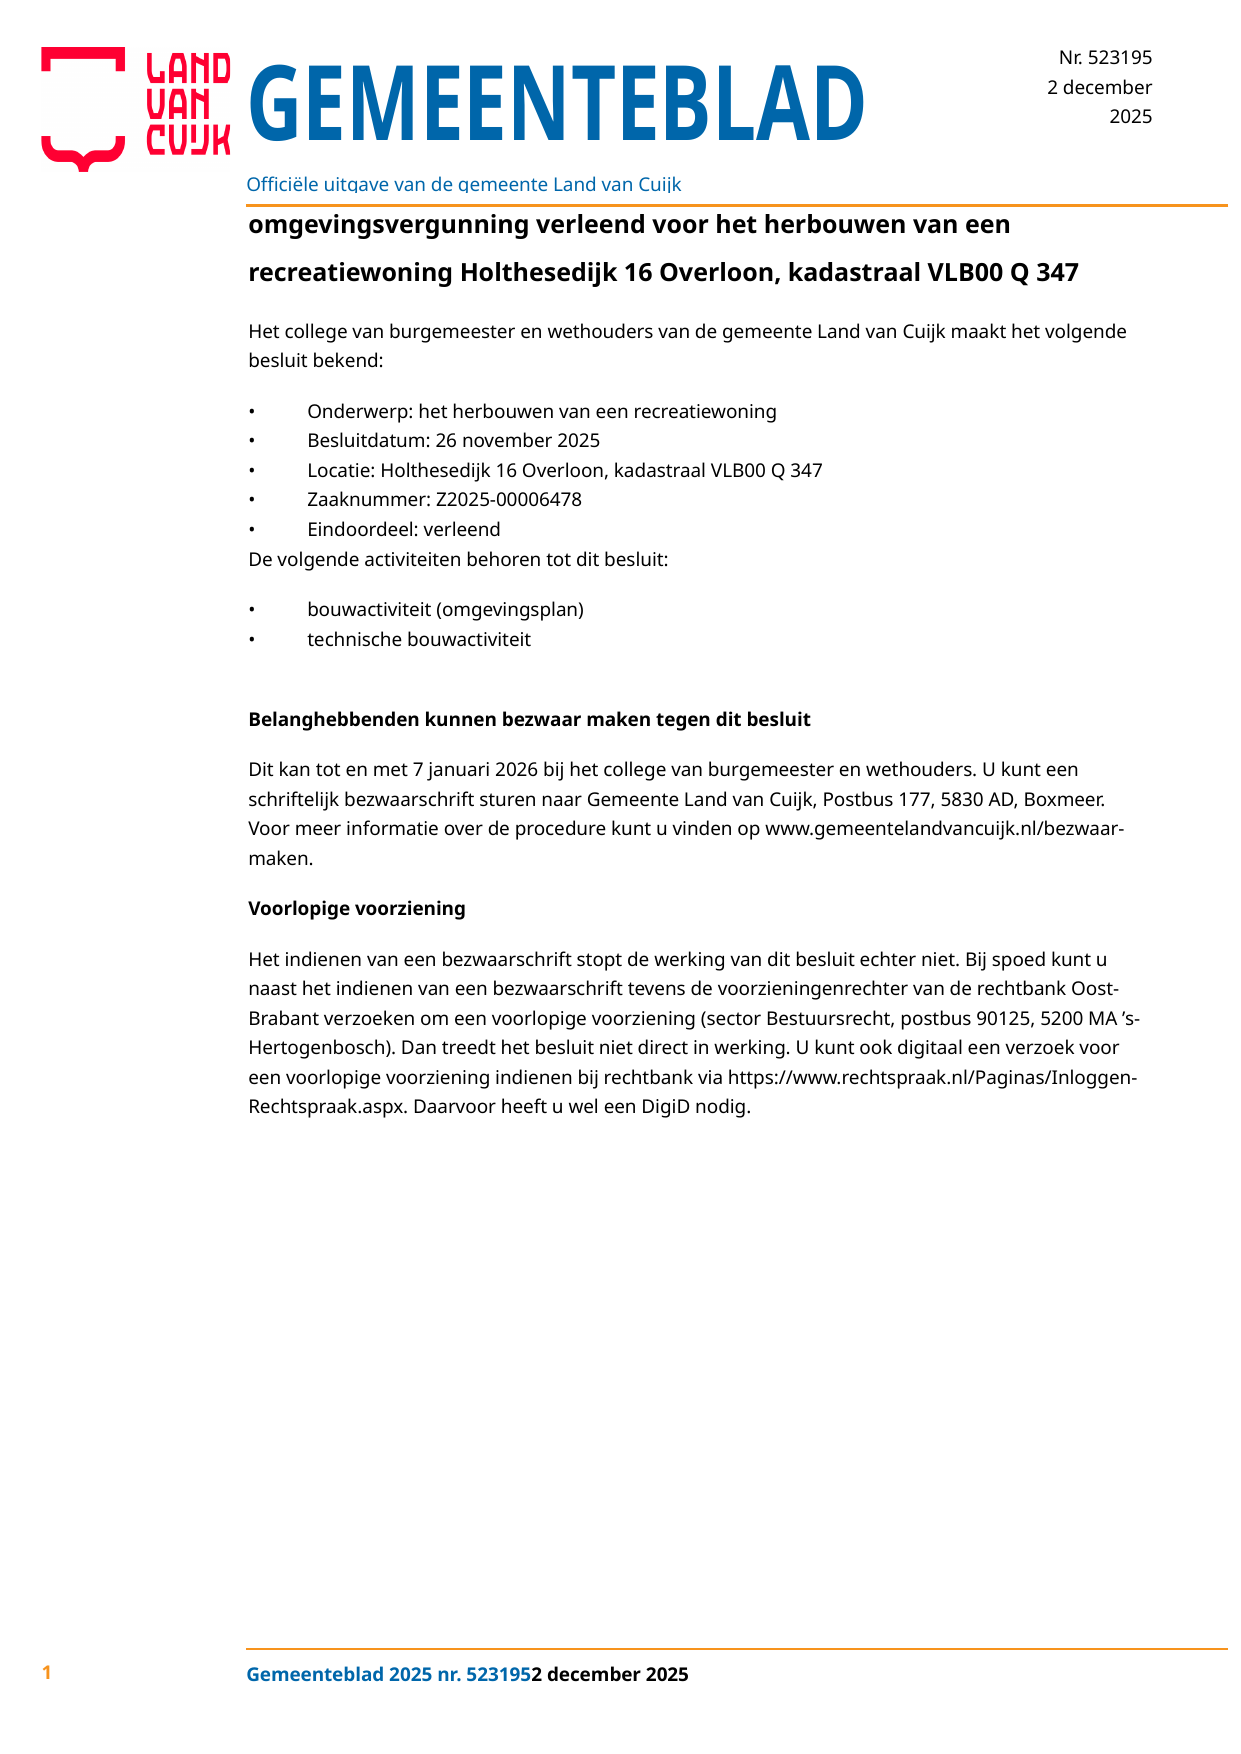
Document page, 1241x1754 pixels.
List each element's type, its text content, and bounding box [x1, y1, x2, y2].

list Besluitdatum: 26 november 2025 [248, 427, 1152, 453]
list technische bouwactiviteit [248, 626, 1152, 652]
picture [41, 47, 231, 172]
list Locatie: Holthesedijk 16 Overloon, kadastraal VLB00 Q 347 [248, 457, 1152, 483]
text Het indienen van een bezwaarschrift stopt de werking van dit besluit echter niet. Bij spoed kunt u naast het indienen van een bezwaarschrift tevens de voorzieningenrechter van de rechtbank Oost-Brabant verzoeken om een voorlopige voorziening (sector Bestuursrecht, postbus 90125, 5200 MA ’s-Hertogenbosch). Dan treedt het besluit niet direct in werking. U kunt ook digitaal een verzoek voor een voorlopige voorziening indienen bij rechtbank via https://www.rechtspraak.nl/Paginas/Inloggen-Rechtspraak.aspx. Daarvoor heeft u wel een DigiD nodig. [248, 946, 1152, 1119]
list Zaaknummer: Z2025-00006478 [248, 487, 1152, 512]
text Belanghebbenden kunnen bezwaar maken tegen dit besluit [248, 706, 1152, 732]
text Dit kan tot en met 7 januari 2026 bij het college van burgemeester en wethouders. U kunt een schriftelijk bezwaarschrift sturen naar Gemeente Land van Cuijk, Postbus 177, 5830 AD, Boxmeer. Voor meer informatie over de procedure kunt u vinden op www.gemeentelandvancuijk.nl/bezwaar-maken. [248, 756, 1152, 871]
list bouwactiviteit (omgevingsplan) [248, 596, 1152, 622]
text De volgende activiteiten behoren tot dit besluit: [248, 546, 1152, 572]
text Het college van burgemeester en wethouders van de gemeente Land van Cuijk maakt het volgende besluit bekend: [248, 318, 1152, 373]
list Onderwerp: het herbouwen van een recreatiewoning [248, 398, 1152, 424]
text omgevingsvergunning verleend voor het herbouwen van een recreatiewoning Holthesedijk 16 Overloon, kadastraal VLB00 Q 347 [248, 207, 1152, 288]
list Eindoordeel: verleend [248, 516, 1152, 542]
text Voorlopige voorziening [248, 895, 1152, 921]
